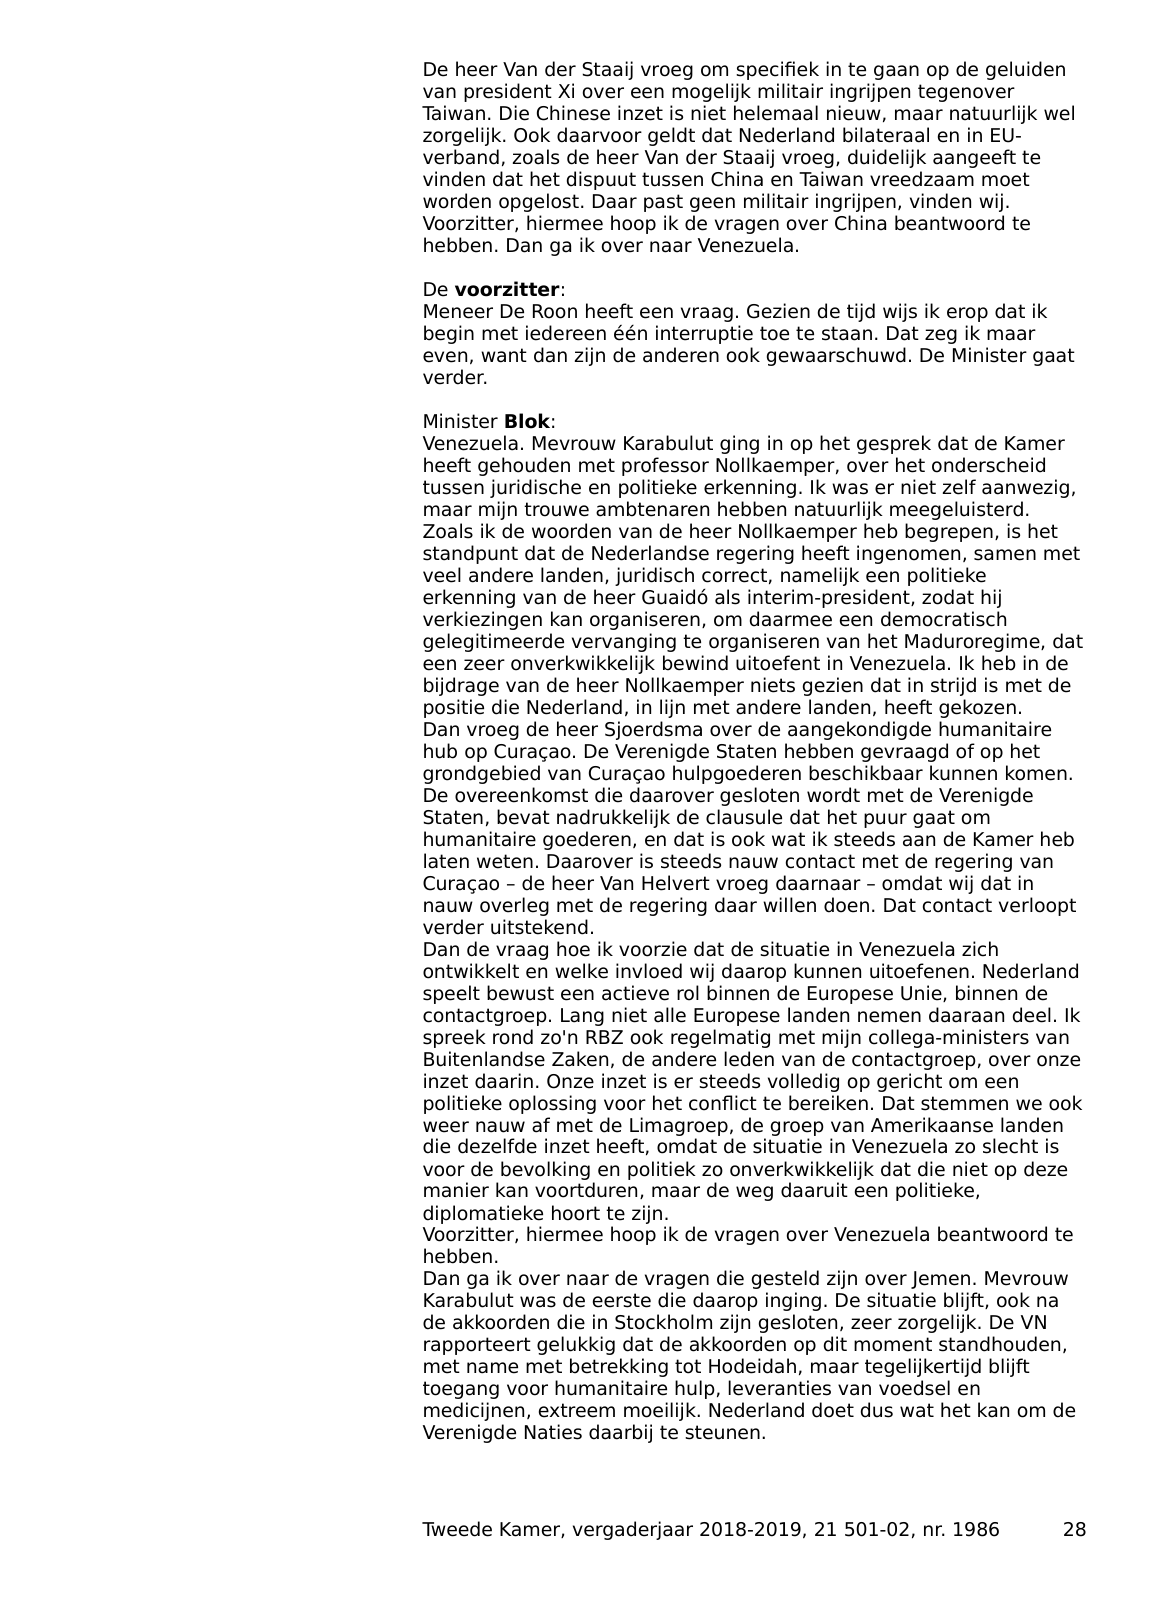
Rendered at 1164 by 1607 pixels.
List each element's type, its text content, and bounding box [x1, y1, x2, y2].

text De heer Van der Staaij vroeg om specifiek in te gaan op de geluiden van president Xi over een mogelijk militair ingrijpen tegenover Taiwan. Die Chinese inzet is niet helemaal nieuw, maar natuurlijk wel zorgelijk. Ook daarvoor geldt dat Nederland bilateraal en in EU-verband, zoals de heer Van der Staaij vroeg, duidelijk aangeeft te vinden dat het dispuut tussen China en Taiwan vreedzaam moet worden opgelost. Daar past geen militair ingrijpen, vinden wij. [422, 59, 1087, 213]
text Dan de vraag hoe ik voorzie dat de situatie in Venezuela zich ontwikkelt en welke invloed wij daarop kunnen uitoefenen. Nederland speelt bewust een actieve rol binnen de Europese Unie, binnen de contactgroep. Lang niet alle Europese landen nemen daaraan deel. Ik spreek rond zo'n RBZ ook regelmatig met mijn collega-ministers van Buitenlandse Zaken, de andere leden van de contactgroep, over onze inzet daarin. Onze inzet is er steeds volledig op gericht om een politieke oplossing voor het conflict te bereiken. Dat stemmen we ook weer nauw af met de Limagroep, de groep van Amerikaanse landen die dezelfde inzet heeft, omdat de situatie in Venezuela zo slecht is voor de bevolking en politiek zo onverkwikkelijk dat die niet op deze manier kan voortduren, maar de weg daaruit een politieke, diplomatieke hoort te zijn. [422, 939, 1087, 1224]
text Voorzitter, hiermee hoop ik de vragen over Venezuela beantwoord te hebben. [422, 1224, 1087, 1268]
text Minister Blok: [422, 411, 1087, 433]
text De voorzitter: [422, 279, 1087, 301]
text Dan vroeg de heer Sjoerdsma over de aangekondigde humanitaire hub op Curaçao. De Verenigde Staten hebben gevraagd of op het grondgebied van Curaçao hulpgoederen beschikbaar kunnen komen. De overeenkomst die daarover gesloten wordt met de Verenigde Staten, bevat nadrukkelijk de clausule dat het puur gaat om humanitaire goederen, en dat is ook wat ik steeds aan de Kamer heb laten weten. Daarover is steeds nauw contact met de regering van Curaçao – de heer Van Helvert vroeg daarnaar – omdat wij dat in nauw overleg met de regering daar willen doen. Dat contact verloopt verder uitstekend. [422, 719, 1087, 939]
text Venezuela. Mevrouw Karabulut ging in op het gesprek dat de Kamer heeft gehouden met professor Nollkaemper, over het onderscheid tussen juridische en politieke erkenning. Ik was er niet zelf aanwezig, maar mijn trouwe ambtenaren hebben natuurlijk meegeluisterd. Zoals ik de woorden van de heer Nollkaemper heb begrepen, is het standpunt dat de Nederlandse regering heeft ingenomen, samen met veel andere landen, juridisch correct, namelijk een politieke erkenning van de heer Guaidó als interim-president, zodat hij verkiezingen kan organiseren, om daarmee een democratisch gelegitimeerde vervanging te organiseren van het Maduroregime, dat een zeer onverkwikkelijk bewind uitoefent in Venezuela. Ik heb in de bijdrage van de heer Nollkaemper niets gezien dat in strijd is met de positie die Nederland, in lijn met andere landen, heeft gekozen. [422, 433, 1087, 719]
text Meneer De Roon heeft een vraag. Gezien de tijd wijs ik erop dat ik begin met iedereen één interruptie toe te staan. Dat zeg ik maar even, want dan zijn de anderen ook gewaarschuwd. De Minister gaat verder. [422, 301, 1087, 389]
text Voorzitter, hiermee hoop ik de vragen over China beantwoord te hebben. Dan ga ik over naar Venezuela. [422, 213, 1087, 257]
text Dan ga ik over naar de vragen die gesteld zijn over Jemen. Mevrouw Karabulut was de eerste die daarop inging. De situatie blijft, ook na de akkoorden die in Stockholm zijn gesloten, zeer zorgelijk. De VN rapporteert gelukkig dat de akkoorden op dit moment standhouden, met name met betrekking tot Hodeidah, maar tegelijkertijd blijft toegang voor humanitaire hulp, leveranties van voedsel en medicijnen, extreem moeilijk. Nederland doet dus wat het kan om de Verenigde Naties daarbij te steunen. [422, 1268, 1087, 1444]
